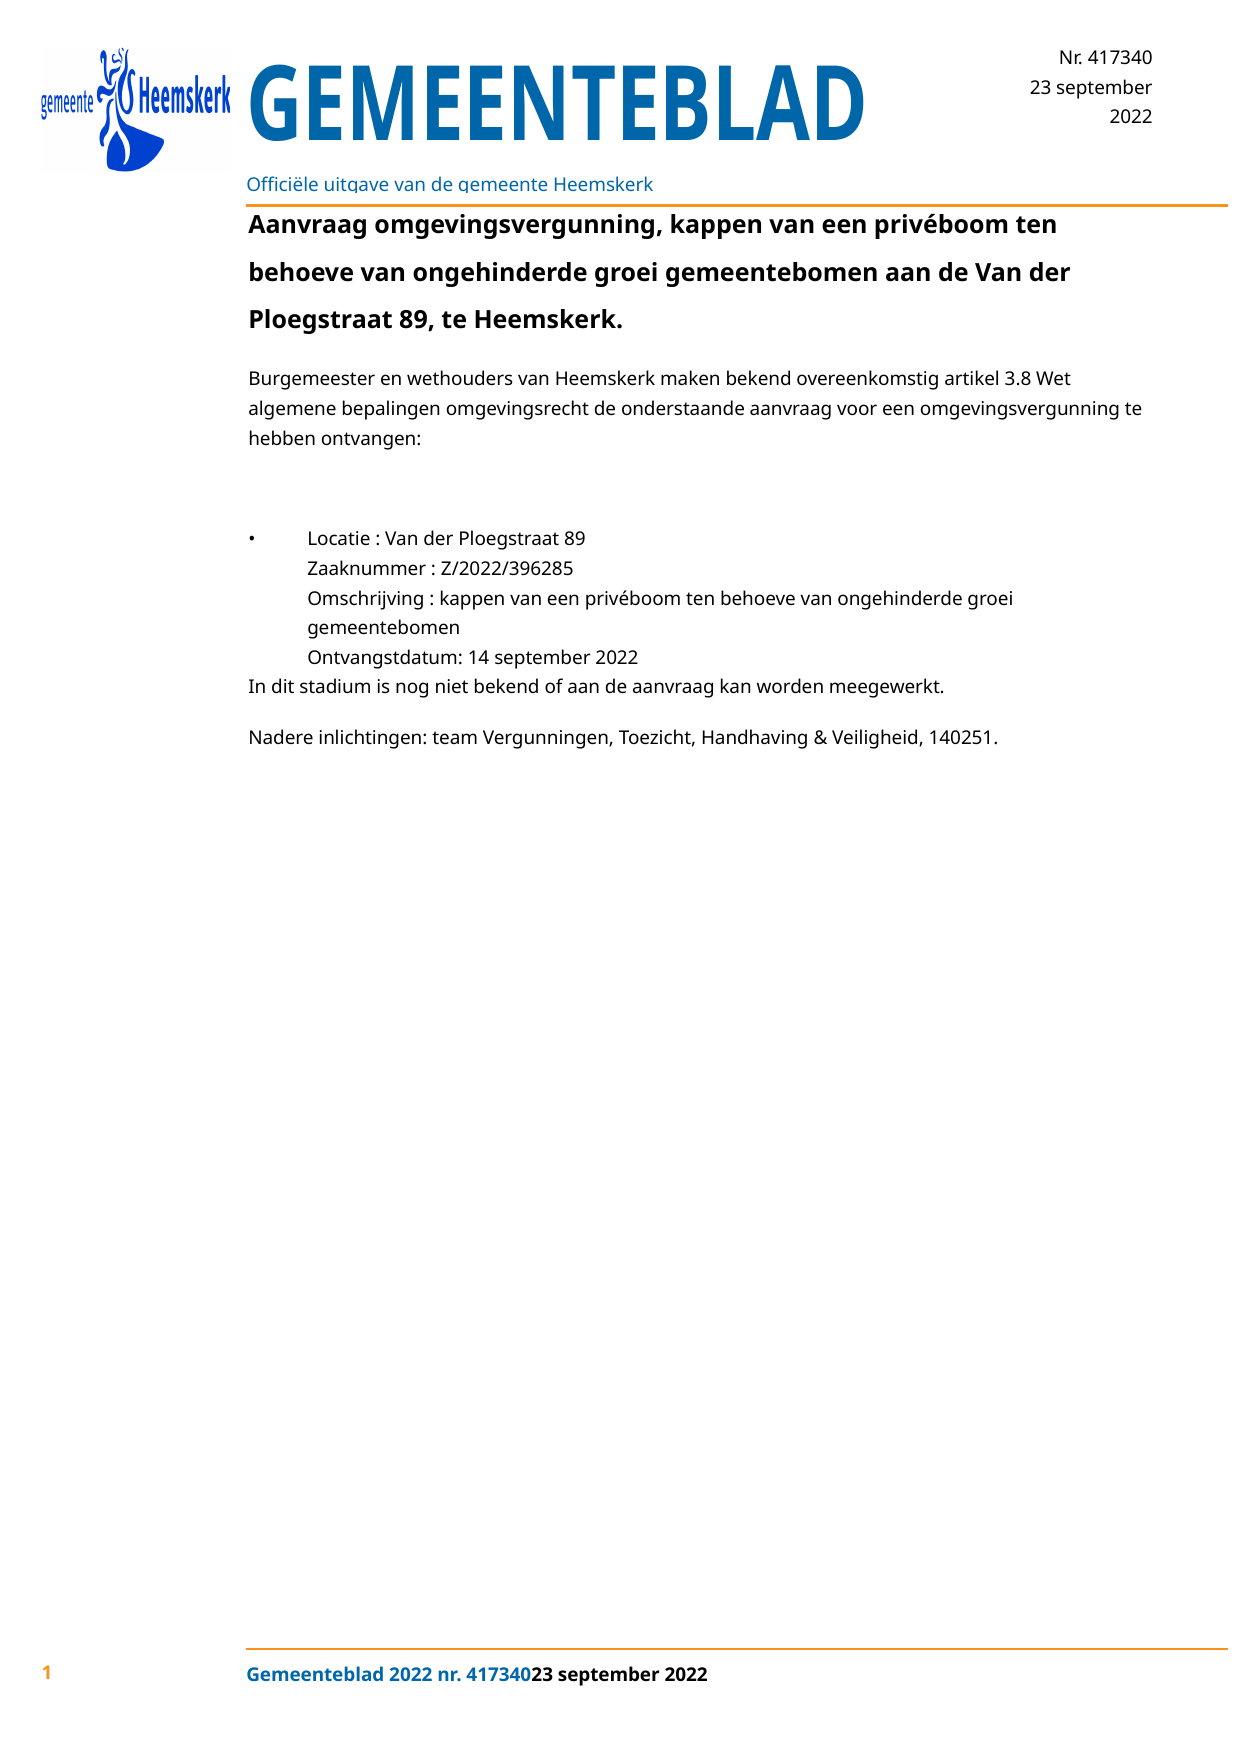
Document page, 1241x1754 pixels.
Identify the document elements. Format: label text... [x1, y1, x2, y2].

list Omschrijving : kappen van een privéboom ten behoeve van ongehinderde groei gemeentebomen [248, 585, 1152, 640]
text Burgemeester en wethouders van Heemskerk maken bekend overeenkomstig artikel 3.8 Wet algemene bepalingen omgevingsrecht de onderstaande aanvraag voor een omgevingsvergunning te hebben ontvangen: [248, 366, 1152, 450]
list Ontvangstdatum: 14 september 2022 [248, 644, 1152, 669]
list Locatie : Van der Ploegstraat 89 [248, 526, 1152, 551]
picture [41, 47, 231, 172]
text In dit stadium is nog niet bekend of aan de aanvraag kan worden meegewerkt. [248, 673, 1152, 699]
list Zaaknummer : Z/2022/396285 [248, 555, 1152, 581]
text Nadere inlichtingen: team Vergunningen, Toezicht, Handhaving & Veiligheid, 140251. [248, 724, 1152, 749]
text Aanvraag omgevingsvergunning, kappen van een privéboom ten behoeve van ongehinderde groei gemeentebomen aan de Van der Ploegstraat 89, te Heemskerk. [248, 207, 1152, 336]
